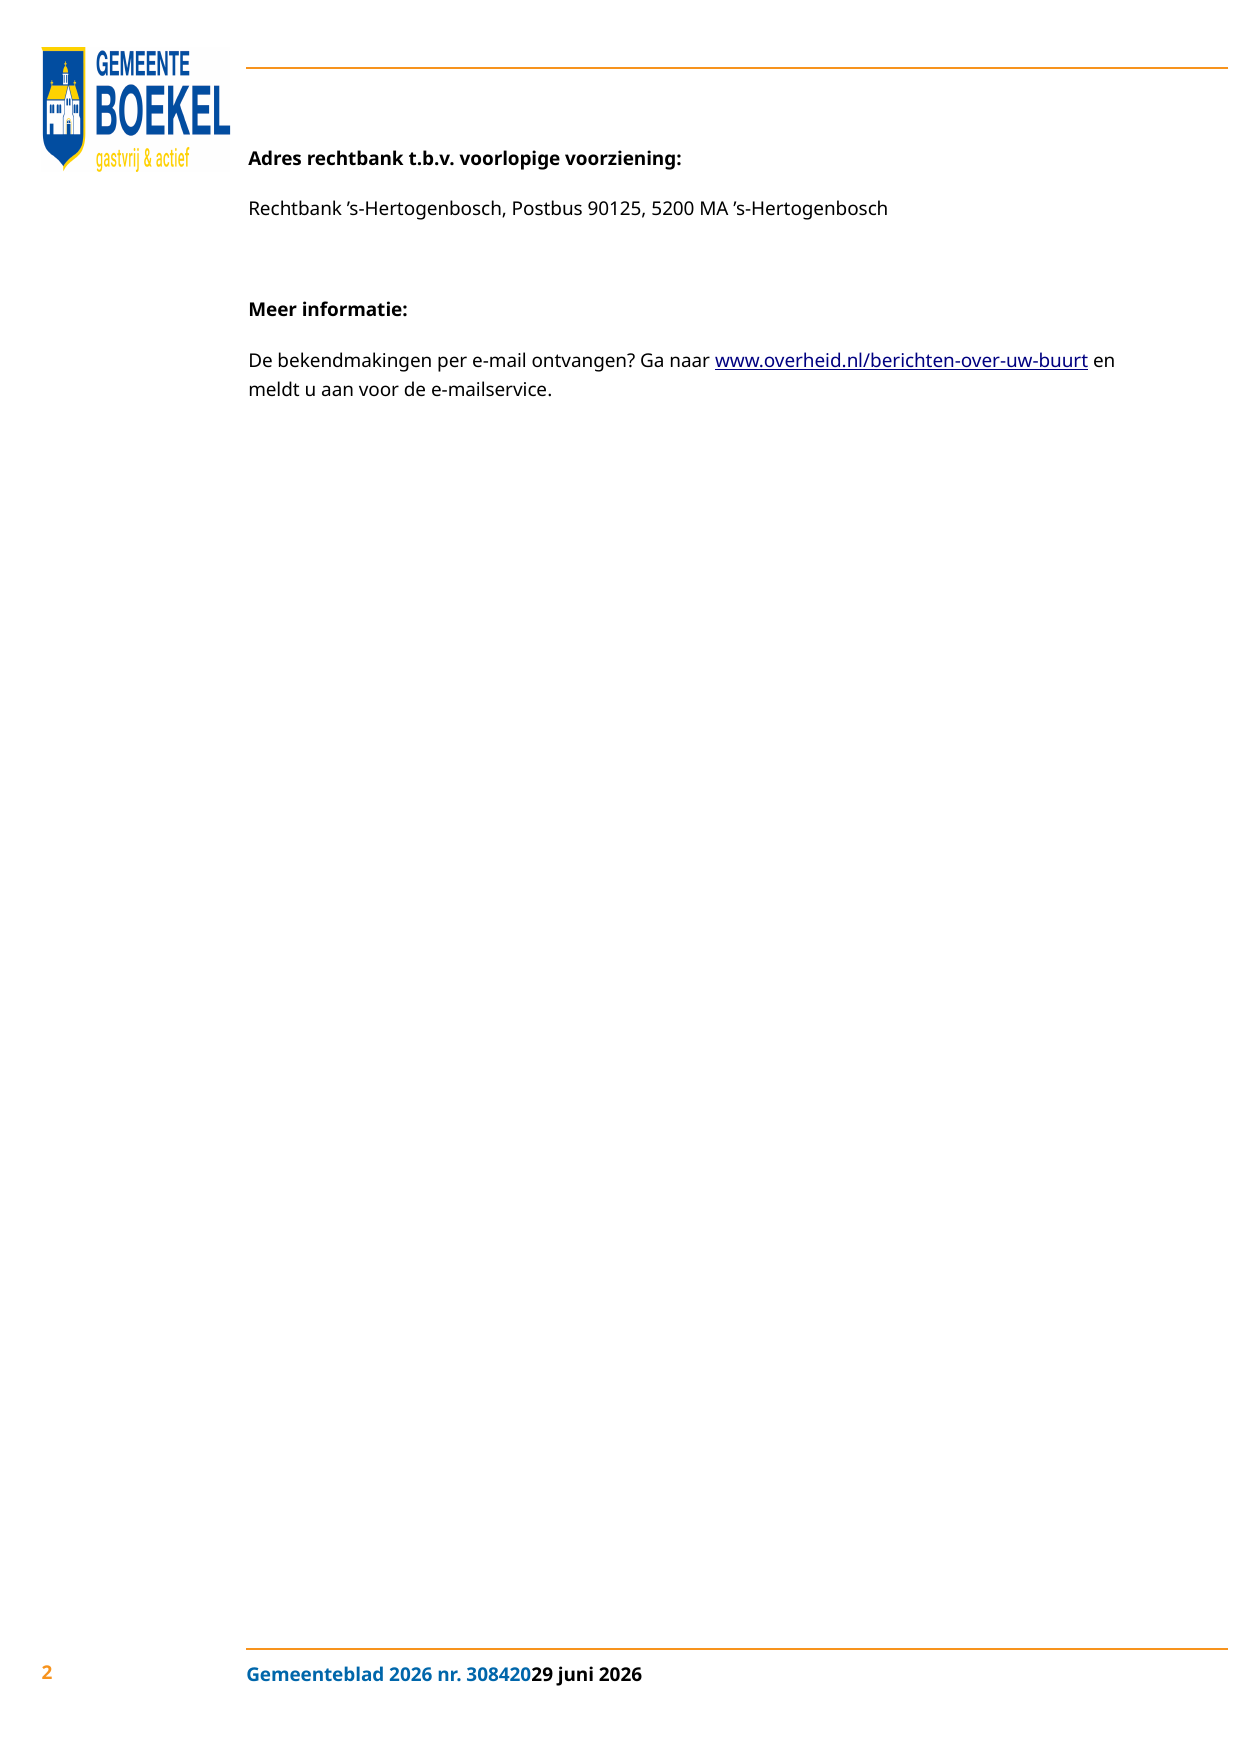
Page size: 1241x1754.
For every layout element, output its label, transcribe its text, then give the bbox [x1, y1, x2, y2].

text De bekendmakingen per e-mail ontvangen? Ga naar www.overheid.nl/berichten-over-uw-buurt en meldt u aan voor de e-mailservice. [248, 347, 1152, 402]
picture [41, 47, 231, 172]
text Adres rechtbank t.b.v. voorlopige voorziening: [248, 145, 1152, 171]
text Rechtbank ’s-Hertogenbosch, Postbus 90125, 5200 MA ’s-Hertogenbosch [248, 196, 1152, 221]
text Meer informatie: [248, 296, 1152, 322]
